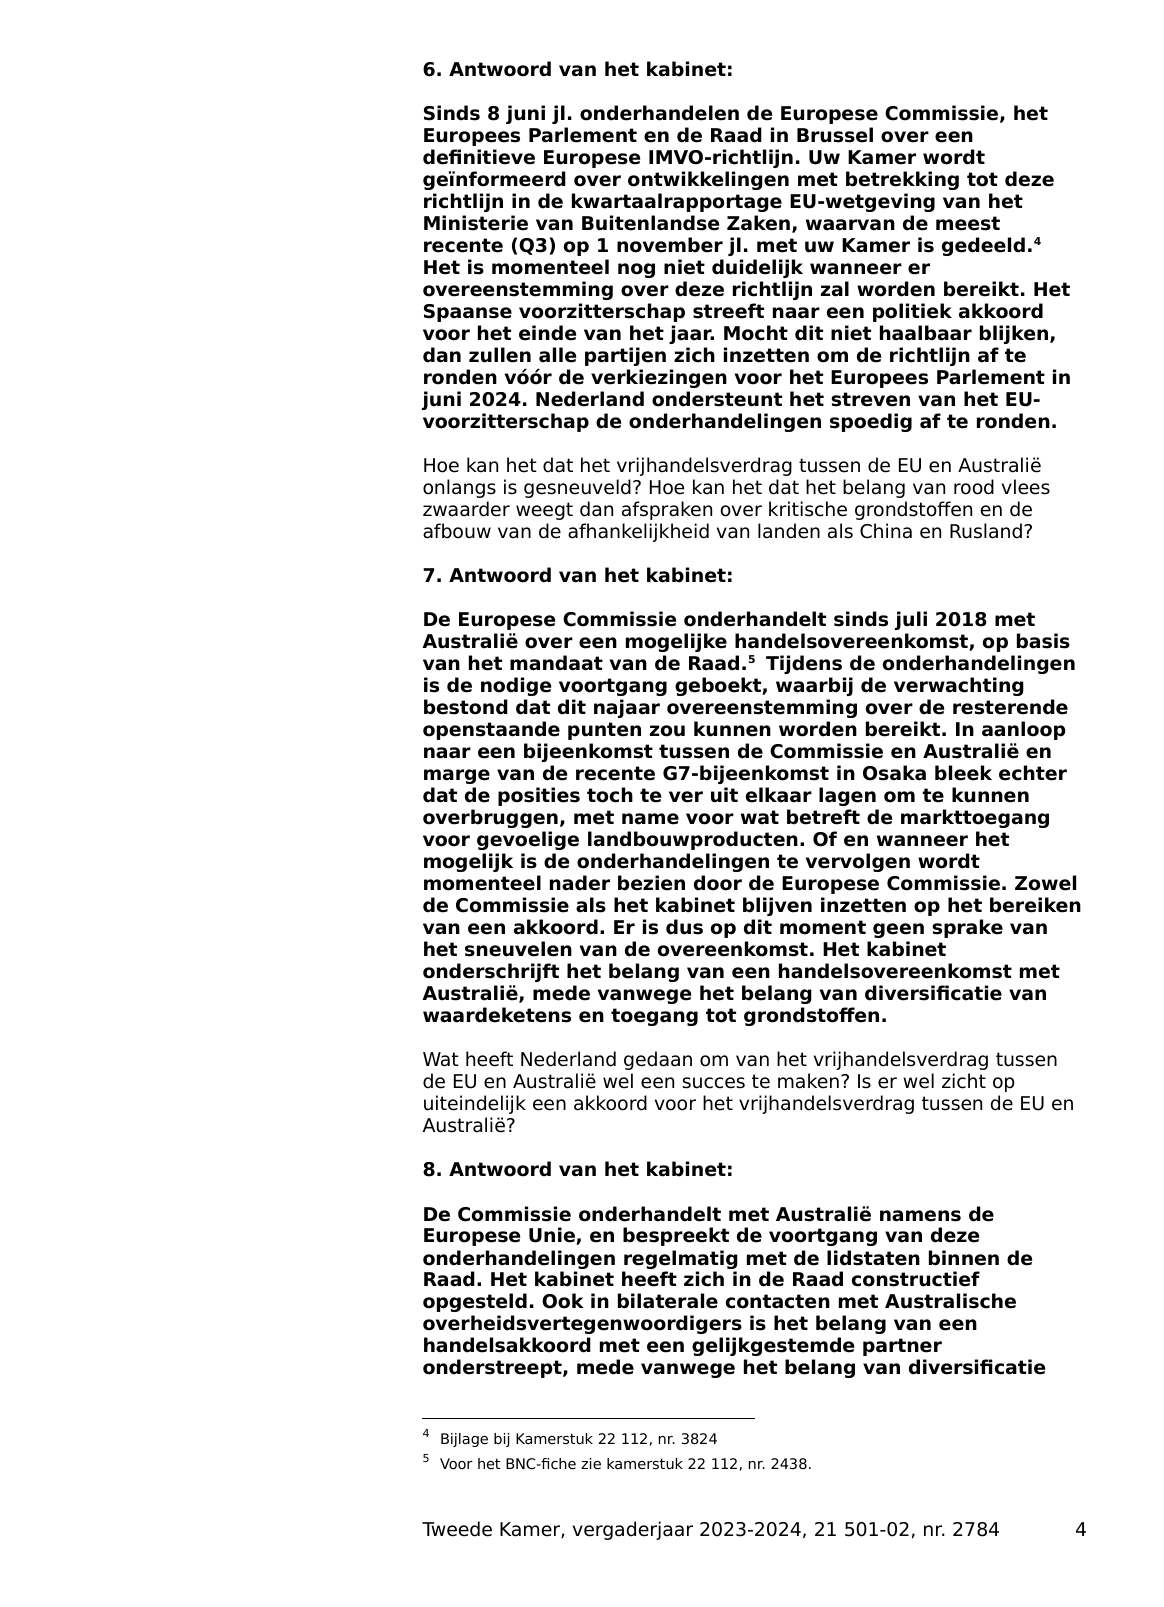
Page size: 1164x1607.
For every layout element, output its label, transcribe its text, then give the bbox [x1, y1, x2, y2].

text Voor het BNC-fiche zie kamerstuk 22 112, nr. 2438. [422, 1452, 1087, 1474]
text Bijlage bij Kamerstuk 22 112, nr. 3824 [422, 1427, 1087, 1449]
text Hoe kan het dat het vrijhandelsverdrag tussen de EU en Australië onlangs is gesneuveld? Hoe kan het dat het belang van rood vlees zwaarder weegt dan afspraken over kritische grondstoffen en de afbouw van de afhankelijkheid van landen als China en Rusland? [422, 455, 1087, 543]
text De Europese Commissie onderhandelt sinds juli 2018 met Australië over een mogelijke handelsovereenkomst, op basis van het mandaat van de Raad. Tijdens de onderhandelingen is de nodige voortgang geboekt, waarbij de verwachting bestond dat dit najaar overeenstemming over de resterende openstaande punten zou kunnen worden bereikt. In aanloop naar een bijeenkomst tussen de Commissie en Australië en marge van de recente G7-bijeenkomst in Osaka bleek echter dat de posities toch te ver uit elkaar lagen om te kunnen overbruggen, met name voor wat betreft de markttoegang voor gevoelige landbouwproducten. Of en wanneer het mogelijk is de onderhandelingen te vervolgen wordt momenteel nader bezien door de Europese Commissie. Zowel de Commissie als het kabinet blijven inzetten op het bereiken van een akkoord. Er is dus op dit moment geen sprake van het sneuvelen van de overeenkomst. Het kabinet onderschrijft het belang van een handelsovereenkomst met Australië, mede vanwege het belang van diversificatie van waardeketens en toegang tot grondstoffen. [422, 609, 1087, 1027]
text Wat heeft Nederland gedaan om van het vrijhandelsverdrag tussen de EU en Australië wel een succes te maken? Is er wel zicht op uiteindelijk een akkoord voor het vrijhandelsverdrag tussen de EU en Australië? [422, 1049, 1087, 1137]
subtitle 7. Antwoord van het kabinet: [422, 565, 1087, 587]
subtitle 6. Antwoord van het kabinet: [422, 59, 1087, 81]
subtitle 8. Antwoord van het kabinet: [422, 1159, 1087, 1181]
text De Commissie onderhandelt met Australië namens de Europese Unie, en bespreekt de voortgang van deze onderhandelingen regelmatig met de lidstaten binnen de Raad. Het kabinet heeft zich in de Raad constructief opgesteld. Ook in bilaterale contacten met Australische overheidsvertegenwoordigers is het belang van een handelsakkoord met een gelijkgestemde partner onderstreept, mede vanwege het belang van diversificatie [422, 1203, 1087, 1379]
text Sinds 8 juni jl. onderhandelen de Europese Commissie, het Europees Parlement en de Raad in Brussel over een definitieve Europese IMVO-richtlijn. Uw Kamer wordt geïnformeerd over ontwikkelingen met betrekking tot deze richtlijn in de kwartaalrapportage EU-wetgeving van het Ministerie van Buitenlandse Zaken, waarvan de meest recente (Q3) op 1 november jl. met uw Kamer is gedeeld. Het is momenteel nog niet duidelijk wanneer er overeenstemming over deze richtlijn zal worden bereikt. Het Spaanse voorzitterschap streeft naar een politiek akkoord voor het einde van het jaar. Mocht dit niet haalbaar blijken, dan zullen alle partijen zich inzetten om de richtlijn af te ronden vóór de verkiezingen voor het Europees Parlement in juni 2024. Nederland ondersteunt het streven van het EU-voorzitterschap de onderhandelingen spoedig af te ronden. [422, 103, 1087, 433]
